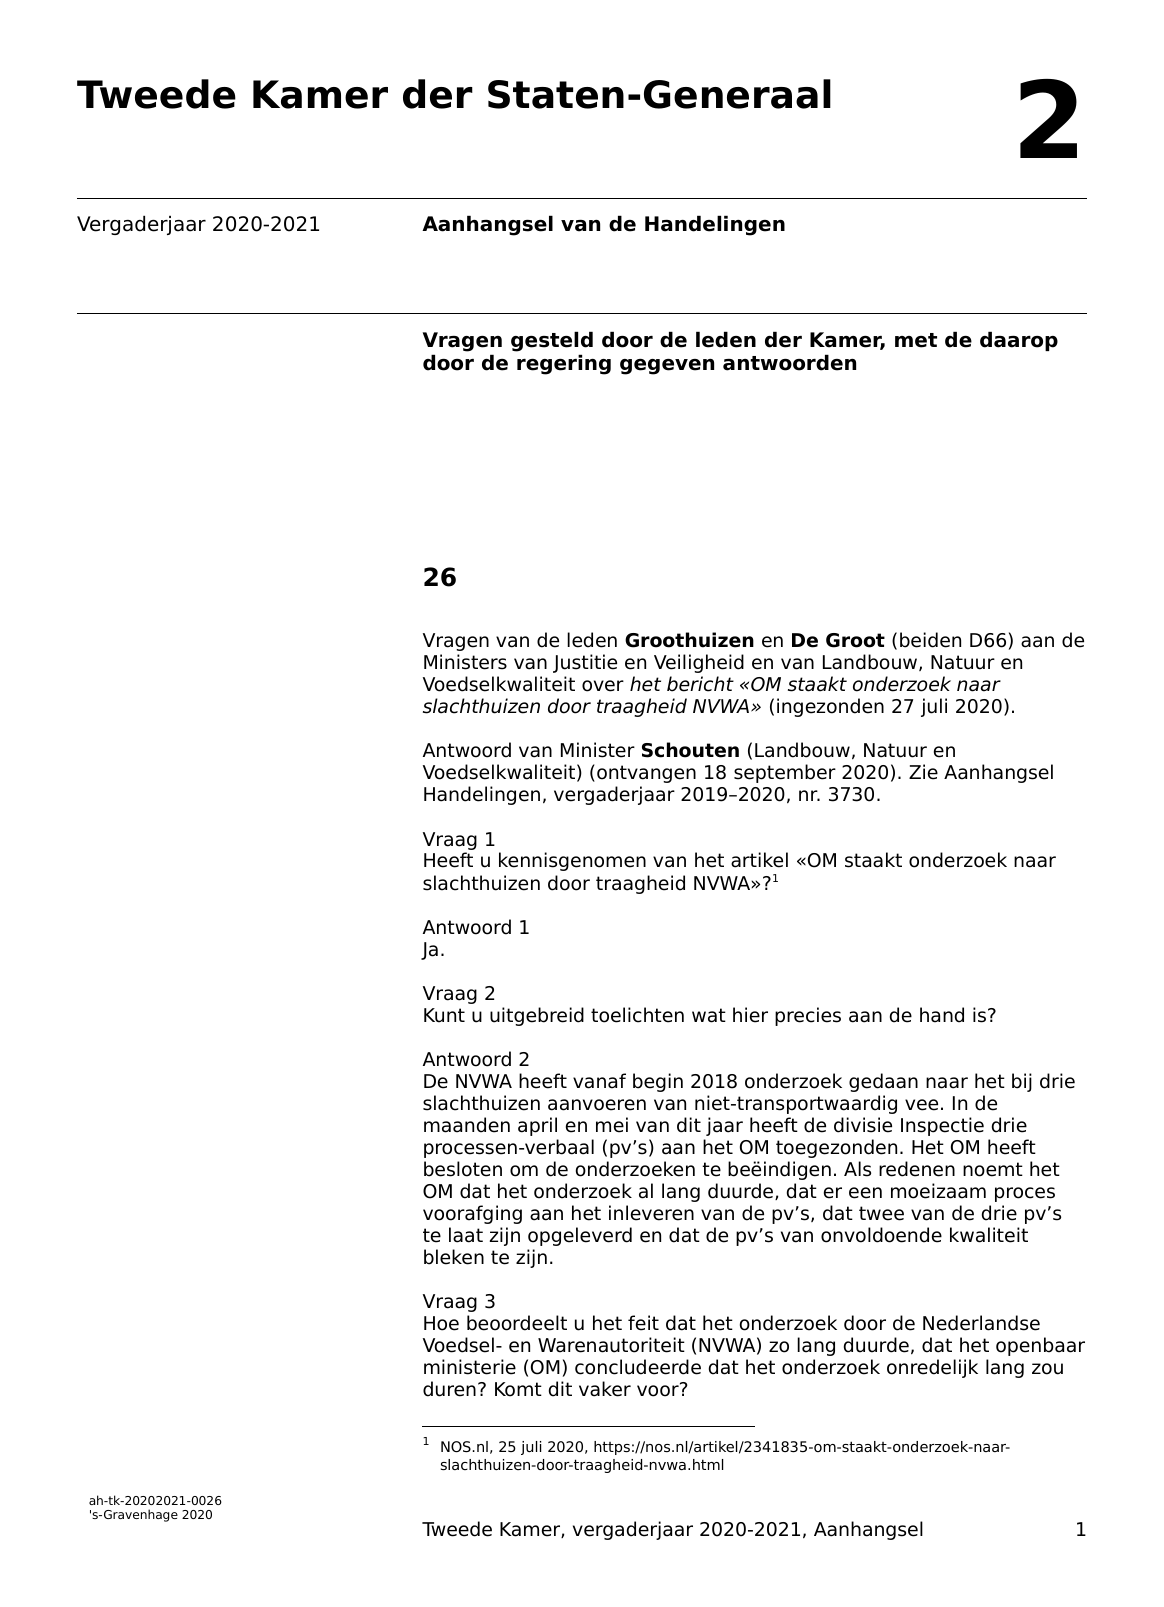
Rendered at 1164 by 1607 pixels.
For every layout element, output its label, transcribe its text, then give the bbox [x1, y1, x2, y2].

table_header Tweede Kamer der Staten-Generaal [77, 59, 886, 198]
table_cell [77, 314, 422, 375]
text ah-tk-20202021-0026 [88, 1494, 323, 1508]
text Antwoord 1 [422, 917, 1087, 938]
table_header 2 [886, 59, 1087, 198]
text Vraag 1 [422, 828, 1087, 850]
text Hoe beoordeelt u het feit dat het onderzoek door de Nederlandse Voedsel- en Warenautoriteit (NVWA) zo lang duurde, dat het openbaar ministerie (OM) concludeerde dat het onderzoek onredelijk lang zou duren? Komt dit vaker voor? [422, 1313, 1087, 1401]
text Kunt u uitgebreid toelichten wat hier precies aan de hand is? [422, 1005, 1087, 1027]
text De NVWA heeft vanaf begin 2018 onderzoek gedaan naar het bij drie slachthuizen aanvoeren van niet-transportwaardig vee. In de maanden april en mei van dit jaar heeft de divisie Inspectie drie processen-verbaal (pv’s) aan het OM toegezonden. Het OM heeft besloten om de onderzoeken te beëindigen. Als redenen noemt het OM dat het onderzoek al lang duurde, dat er een moeizaam proces voorafging aan het inleveren van de pv’s, dat twee van de drie pv’s te laat zijn opgeleverd en dat de pv’s van onvoldoende kwaliteit bleken te zijn. [422, 1071, 1087, 1269]
table_cell Vragen gesteld door de leden der Kamer, met de daarop door de regering gegeven antwoorden [422, 314, 1087, 375]
text Vraag 3 [422, 1291, 1087, 1313]
text Heeft u kennisgenomen van het artikel «OM staakt onderzoek naar slachthuizen door traagheid NVWA»? [422, 850, 1087, 894]
text 's-Gravenhage 2020 [88, 1508, 323, 1522]
text Antwoord van Minister Schouten (Landbouw, Natuur en Voedselkwaliteit) (ontvangen 18 september 2020). Zie Aanhangsel Handelingen, vergaderjaar 2019–2020, nr. 3730. [422, 740, 1087, 806]
text Ja. [422, 938, 1087, 961]
text Vragen van de leden Groothuizen en De Groot (beiden D66) aan de Ministers van Justitie en Veiligheid en van Landbouw, Natuur en Voedselkwaliteit over het bericht «OM staakt onderzoek naar slachthuizen door traagheid NVWA» (ingezonden 27 juli 2020). [422, 630, 1087, 718]
table_cell Vergaderjaar 2020-2021 [77, 199, 422, 313]
table_cell Aanhangsel van de Handelingen [422, 199, 1087, 313]
text NOS.nl, 25 juli 2020, https://nos.nl/artikel/2341835-om-staakt-onderzoek-naar-slachthuizen-door-traagheid-nvwa.html [422, 1435, 1087, 1474]
text Antwoord 2 [422, 1049, 1087, 1071]
text 26 [422, 563, 1087, 592]
text Vraag 2 [422, 983, 1087, 1005]
